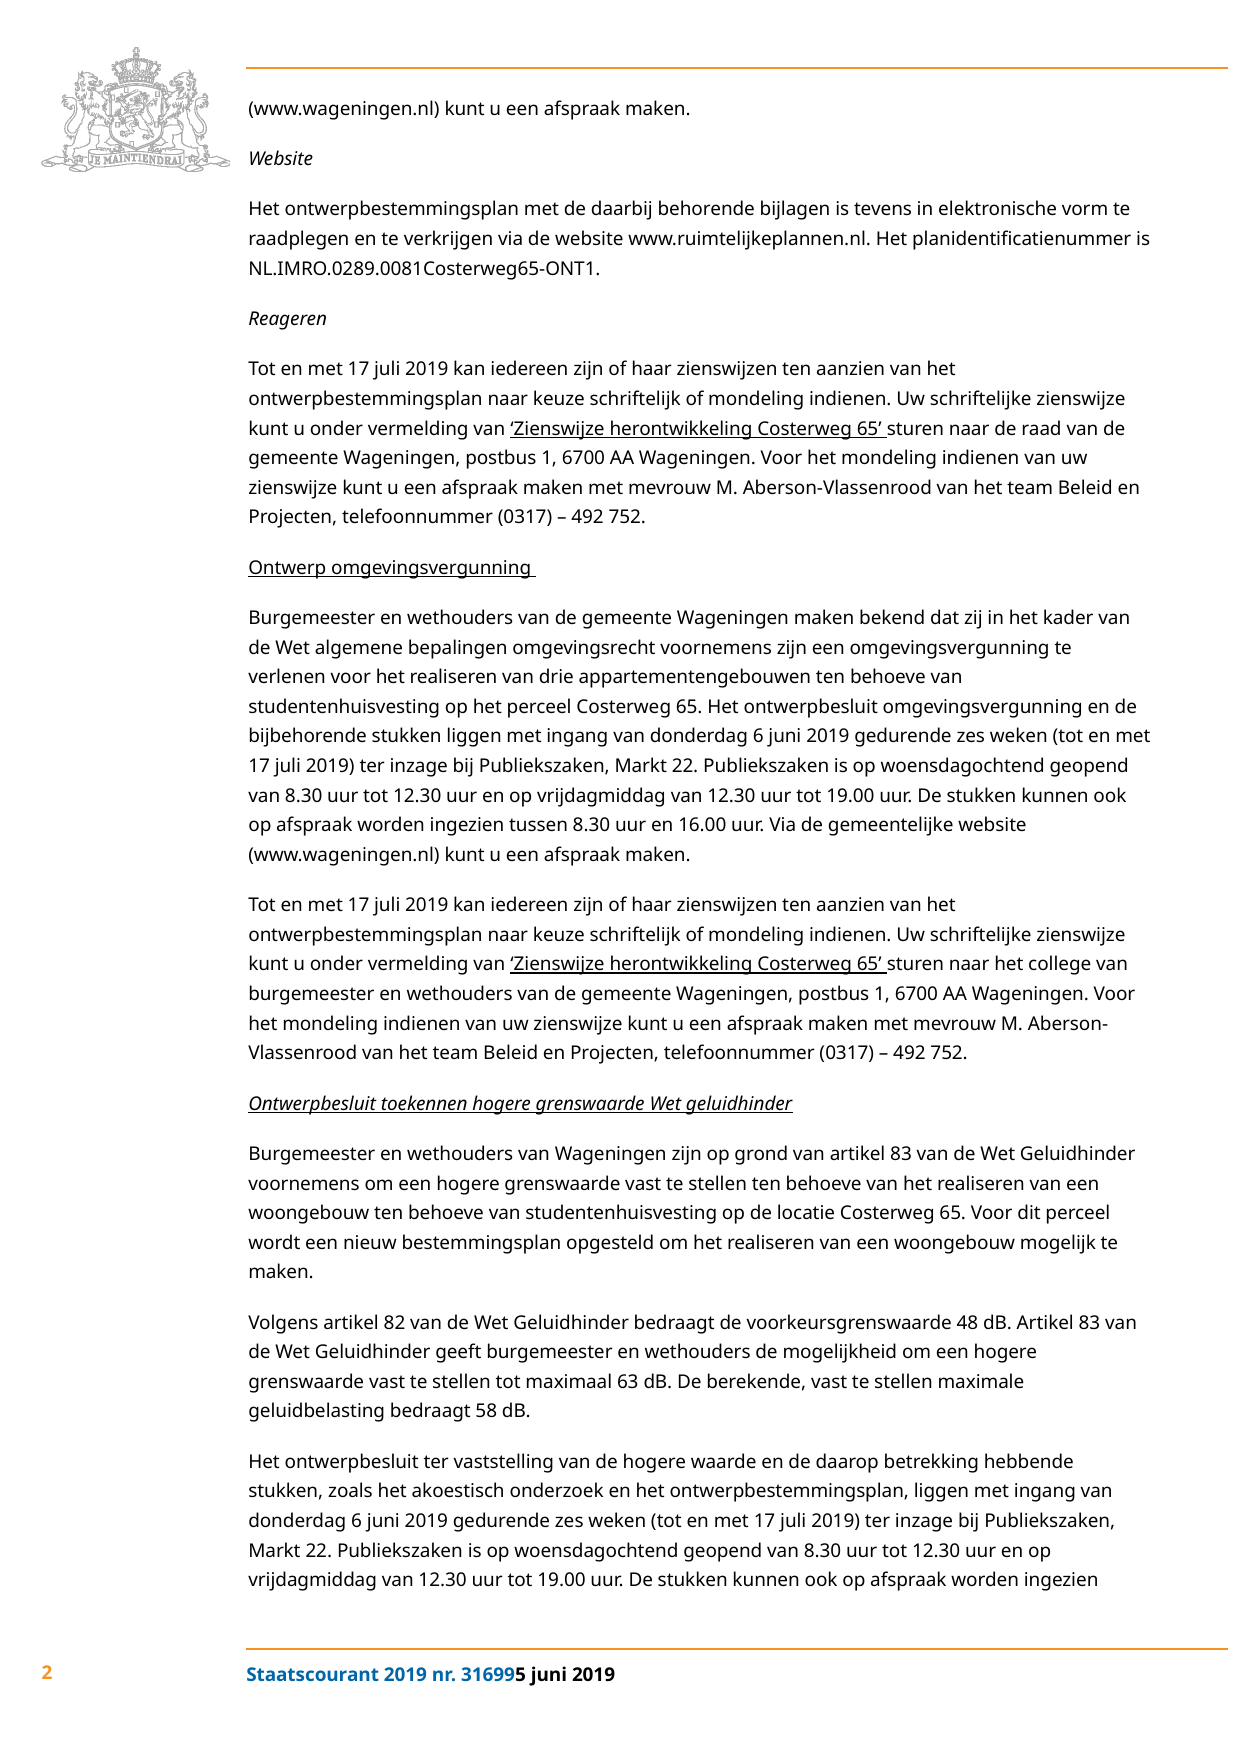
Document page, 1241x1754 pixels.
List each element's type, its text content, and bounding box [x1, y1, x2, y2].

text Burgemeester en wethouders van de gemeente Wageningen maken bekend dat zij in het kader van de Wet algemene bepalingen omgevingsrecht voornemens zijn een omgevingsvergunning te verlenen voor het realiseren van drie appartementengebouwen ten behoeve van studentenhuisvesting op het perceel Costerweg 65. Het ontwerpbesluit omgevingsvergunning en de bijbehorende stukken liggen met ingang van donderdag 6 juni 2019 gedurende zes weken (tot en met 17 juli 2019) ter inzage bij Publiekszaken, Markt 22. Publiekszaken is op woensdagochtend geopend van 8.30 uur tot 12.30 uur en op vrijdagmiddag van 12.30 uur tot 19.00 uur. De stukken kunnen ook op afspraak worden ingezien tussen 8.30 uur en 16.00 uur. Via de gemeentelijke website (www.wageningen.nl) kunt u een afspraak maken. [248, 604, 1152, 867]
text Ontwerpbesluit toekennen hogere grenswaarde Wet geluidhinder [248, 1090, 1152, 1116]
text Het ontwerpbestemmingsplan met de daarbij behorende bijlagen is tevens in elektronische vorm te raadplegen en te verkrijgen via de website www.ruimtelijkeplannen.nl. Het planidentificatienummer is NL.IMRO.0289.0081Costerweg65-ONT1. [248, 196, 1152, 281]
text Volgens artikel 82 van de Wet Geluidhinder bedraagt de voorkeursgrenswaarde 48 dB. Artikel 83 van de Wet Geluidhinder geeft burgemeester en wethouders de mogelijkheid om een hogere grenswaarde vast te stellen tot maximaal 63 dB. De berekende, vast te stellen maximale geluidbelasting bedraagt 58 dB. [248, 1309, 1152, 1423]
text (www.wageningen.nl) kunt u een afspraak maken. [248, 95, 1152, 121]
text Reageren [248, 305, 1152, 331]
text Website [248, 145, 1152, 171]
picture [41, 47, 231, 172]
text Tot en met 17 juli 2019 kan iedereen zijn of haar zienswijzen ten aanzien van het ontwerpbestemmingsplan naar keuze schriftelijk of mondeling indienen. Uw schriftelijke zienswijze kunt u onder vermelding van ‘Zienswijze herontwikkeling Costerweg 65’ sturen naar het college van burgemeester en wethouders van de gemeente Wageningen, postbus 1, 6700 AA Wageningen. Voor het mondeling indienen van uw zienswijze kunt u een afspraak maken met mevrouw M. Aberson-Vlassenrood van het team Beleid en Projecten, telefoonnummer (0317) – 492 752. [248, 891, 1152, 1065]
text Het ontwerpbesluit ter vaststelling van de hogere waarde en de daarop betrekking hebbende stukken, zoals het akoestisch onderzoek en het ontwerpbestemmingsplan, liggen met ingang van donderdag 6 juni 2019 gedurende zes weken (tot en met 17 juli 2019) ter inzage bij Publiekszaken, Markt 22. Publiekszaken is op woensdagochtend geopend van 8.30 uur tot 12.30 uur en op vrijdagmiddag van 12.30 uur tot 19.00 uur. De stukken kunnen ook op afspraak worden ingezien [248, 1448, 1152, 1592]
text Burgemeester en wethouders van Wageningen zijn op grond van artikel 83 van de Wet Geluidhinder voornemens om een hogere grenswaarde vast te stellen ten behoeve van het realiseren van een woongebouw ten behoeve van studentenhuisvesting op de locatie Costerweg 65. Voor dit perceel wordt een nieuw bestemmingsplan opgesteld om het realiseren van een woongebouw mogelijk te maken. [248, 1140, 1152, 1284]
text Tot en met 17 juli 2019 kan iedereen zijn of haar zienswijzen ten aanzien van het ontwerpbestemmingsplan naar keuze schriftelijk of mondeling indienen. Uw schriftelijke zienswijze kunt u onder vermelding van ‘Zienswijze herontwikkeling Costerweg 65’ sturen naar de raad van de gemeente Wageningen, postbus 1, 6700 AA Wageningen. Voor het mondeling indienen van uw zienswijze kunt u een afspraak maken met mevrouw M. Aberson-Vlassenrood van het team Beleid en Projecten, telefoonnummer (0317) – 492 752. [248, 356, 1152, 529]
text Ontwerp omgevingsvergunning [248, 554, 1152, 580]
